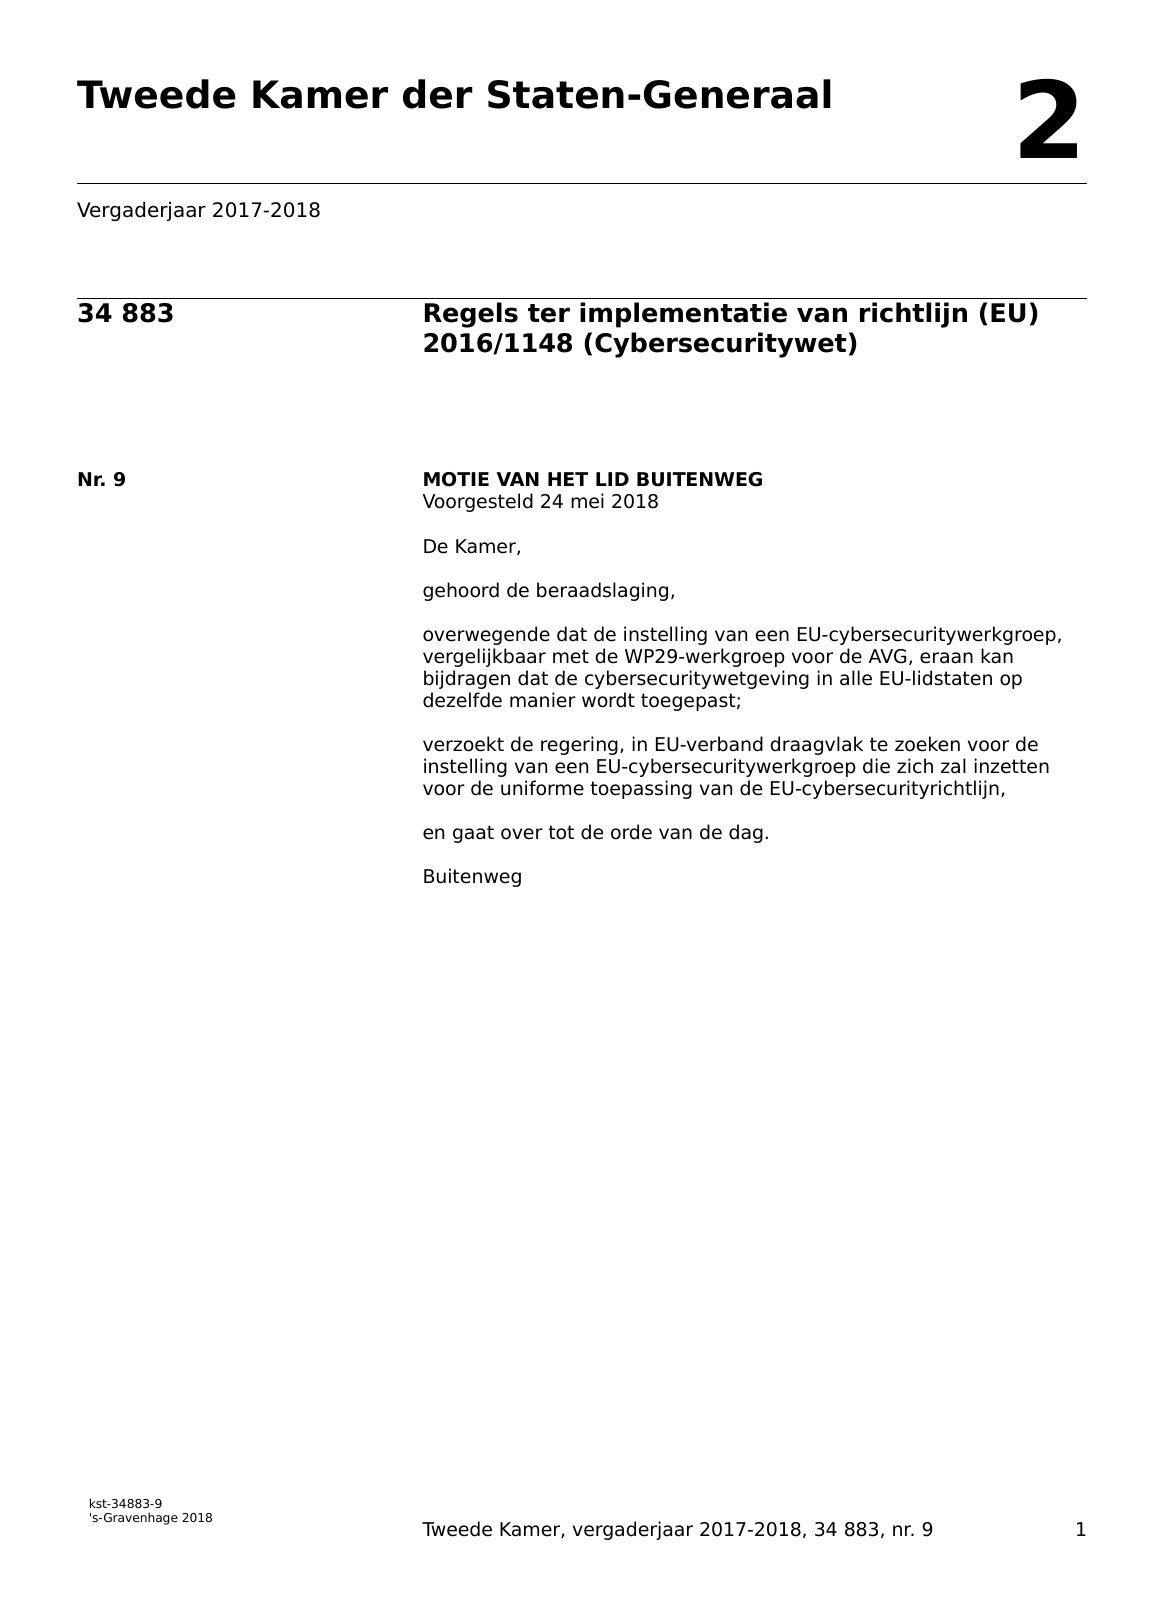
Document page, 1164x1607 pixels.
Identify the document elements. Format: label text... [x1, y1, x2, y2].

subtitle Nr. 9 MOTIE VAN HET LID BUITENWEG [77, 469, 1087, 491]
text en gaat over tot de orde van de dag. [422, 822, 1087, 844]
text Buitenweg [422, 866, 1087, 888]
text Voorgesteld 24 mei 2018 [422, 491, 1087, 513]
subtitle 34 883 Regels ter implementatie van richtlijn (EU) 2016/1148 (Cybersecuritywet) [77, 299, 1087, 358]
text 's-Gravenhage 2018 [88, 1511, 323, 1525]
text De Kamer, [422, 536, 1087, 557]
text kst-34883-9 [88, 1497, 323, 1511]
text overwegende dat de instelling van een EU-cybersecuritywerkgroep, vergelijkbaar met de WP29-werkgroep voor de AVG, eraan kan bijdragen dat de cybersecuritywetgeving in alle EU-lidstaten op dezelfde manier wordt toegepast; [422, 624, 1087, 712]
text verzoekt de regering, in EU-verband draagvlak te zoeken voor de instelling van een EU-cybersecuritywerkgroep die zich zal inzetten voor de uniforme toepassing van de EU-cybersecurityrichtlijn, [422, 734, 1087, 800]
table_cell Vergaderjaar 2017-2018 [77, 184, 1087, 298]
text gehoord de beraadslaging, [422, 580, 1087, 602]
table_header 2 [886, 59, 1087, 183]
table_header Tweede Kamer der Staten-Generaal [77, 59, 886, 183]
